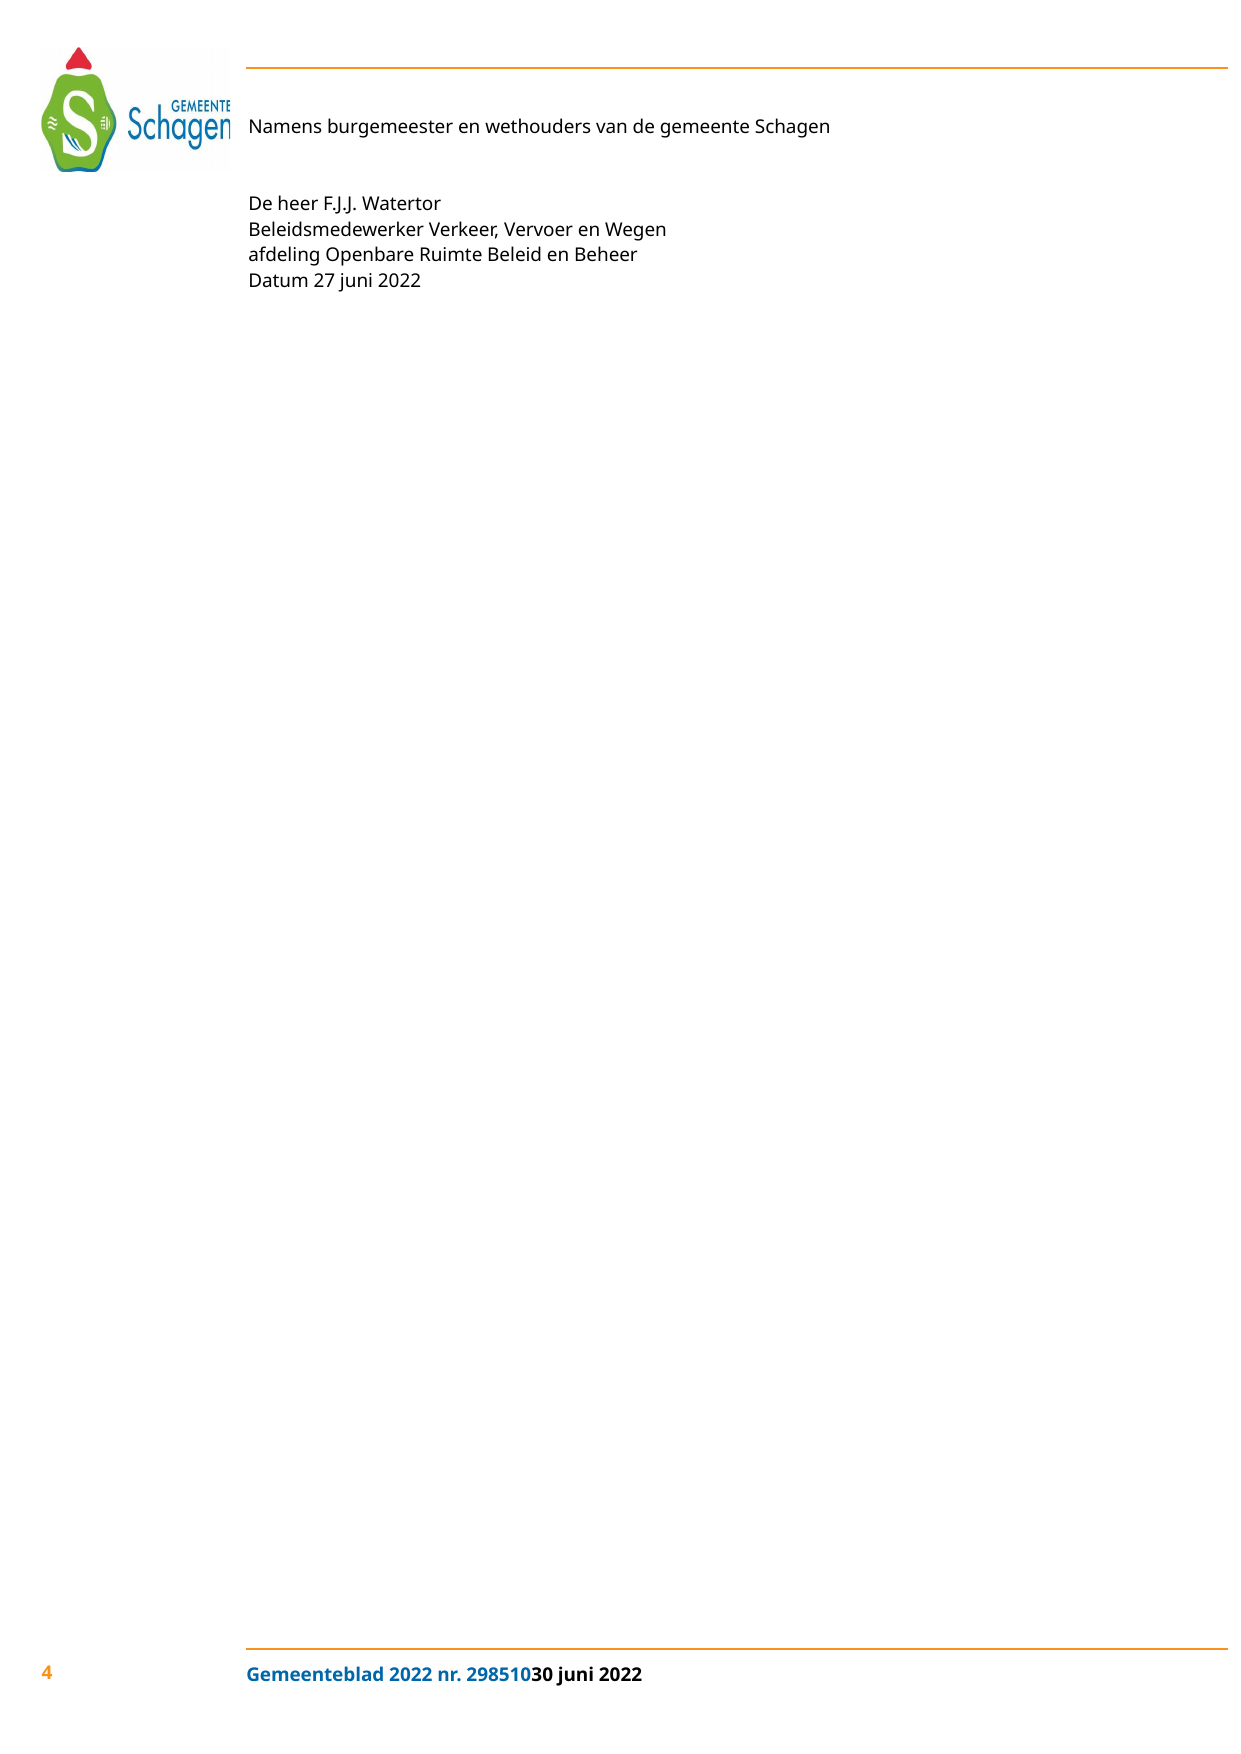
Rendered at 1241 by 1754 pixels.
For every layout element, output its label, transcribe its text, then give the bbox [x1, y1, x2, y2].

text De heer F.J.J. Watertor [248, 190, 1152, 216]
text afdeling Openbare Ruimte Beleid en Beheer [248, 242, 1152, 267]
text Namens burgemeester en wethouders van de gemeente Schagen [248, 113, 1152, 139]
text Beleidsmedewerker Verkeer, Vervoer en Wegen [248, 216, 1152, 242]
picture [41, 47, 231, 172]
text Datum 27 juni 2022 [248, 267, 1152, 293]
